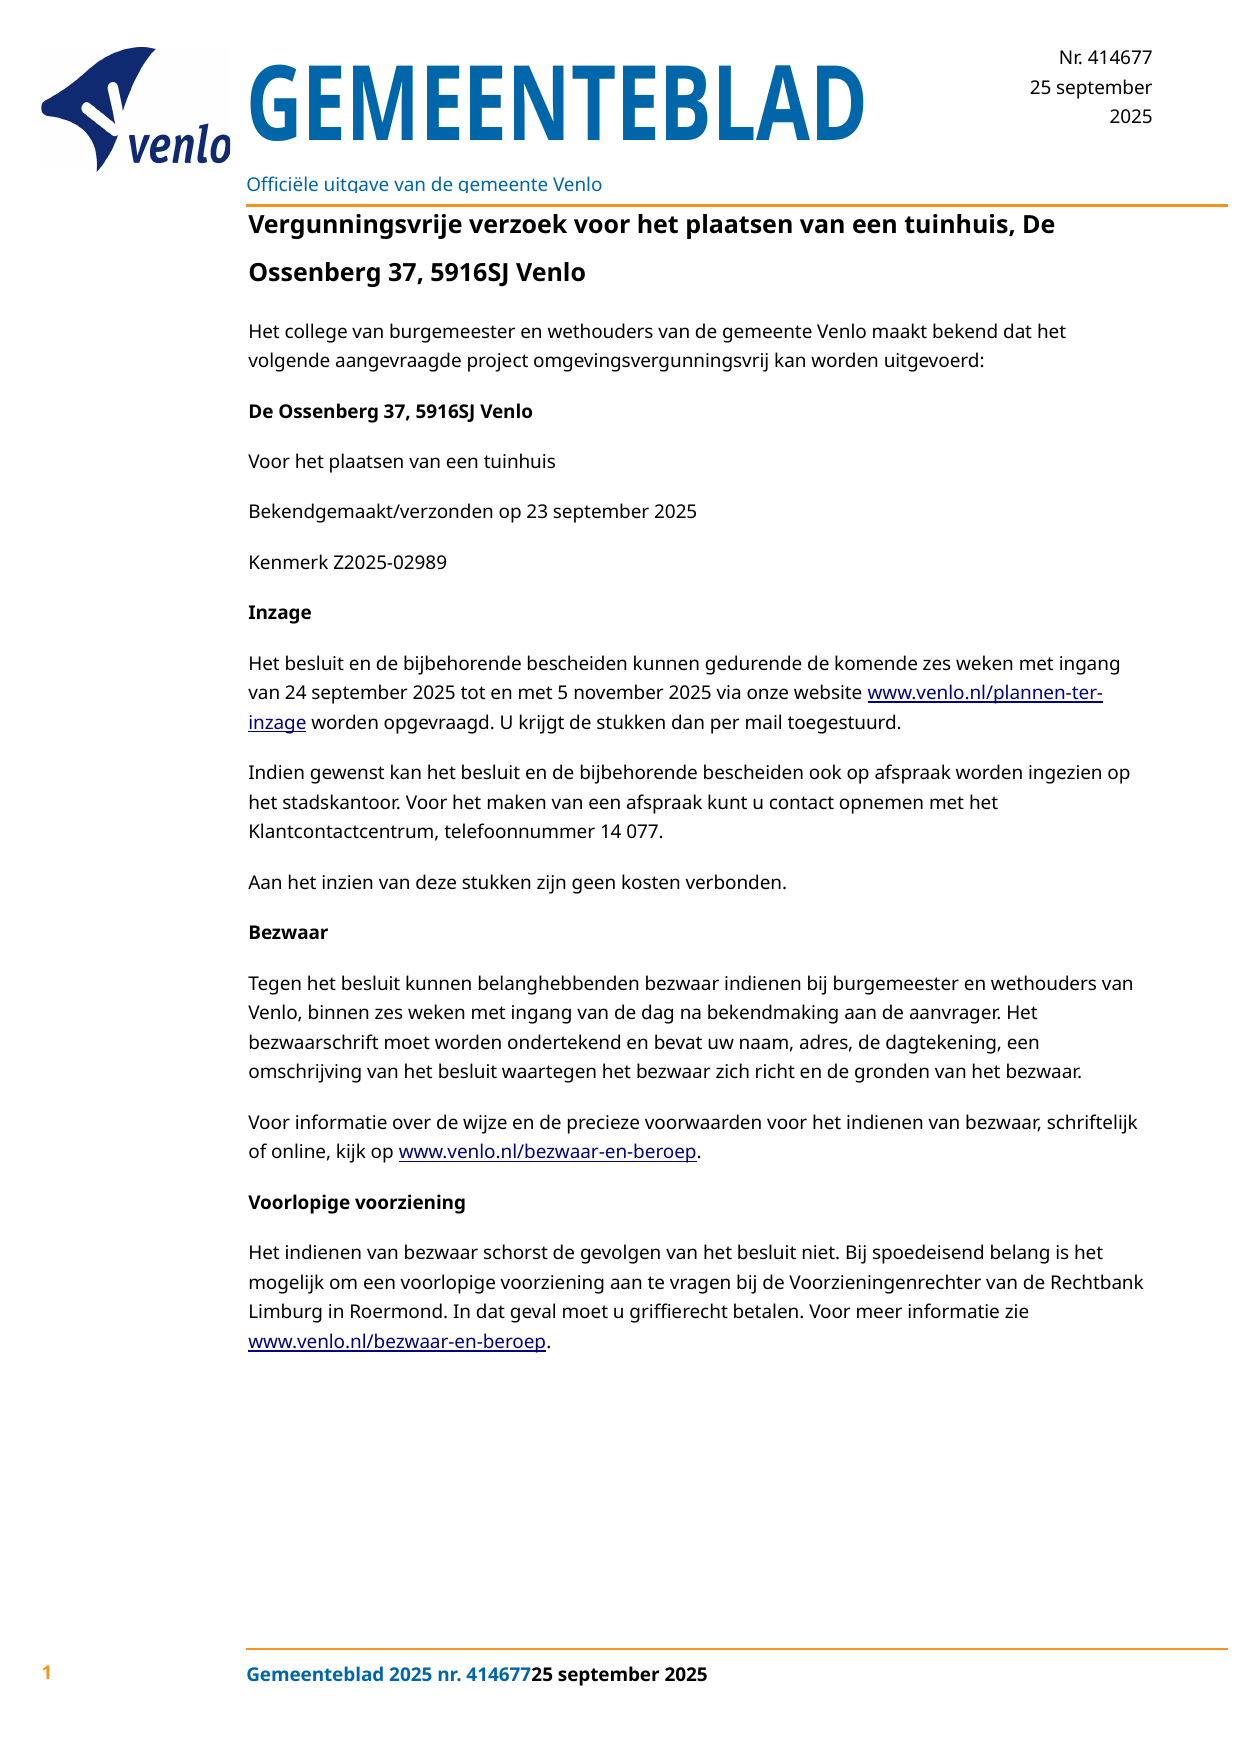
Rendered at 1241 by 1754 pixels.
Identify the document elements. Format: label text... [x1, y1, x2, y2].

text Het college van burgemeester en wethouders van de gemeente Venlo maakt bekend dat het volgende aangevraagde project omgevingsvergunningsvrij kan worden uitgevoerd: [248, 318, 1152, 373]
picture [41, 47, 231, 172]
text Kenmerk Z2025-02989 [248, 549, 1152, 575]
text De Ossenberg 37, 5916SJ Venlo [248, 398, 1152, 424]
text Het indienen van bezwaar schorst de gevolgen van het besluit niet. Bij spoedeisend belang is het mogelijk om een voorlopige voorziening aan te vragen bij de Voorzieningenrechter van de Rechtbank Limburg in Roermond. In dat geval moet u griffierecht betalen. Voor meer informatie zie www.venlo.nl/bezwaar-en-beroep. [248, 1239, 1152, 1354]
text Voorlopige voorziening [248, 1189, 1152, 1215]
text Bekendgemaakt/verzonden op 23 september 2025 [248, 499, 1152, 524]
text Voor het plaatsen van een tuinhuis [248, 448, 1152, 474]
text Inzage [248, 599, 1152, 625]
text Tegen het besluit kunnen belanghebbenden bezwaar indienen bij burgemeester en wethouders van Venlo, binnen zes weken met ingang van de dag na bekendmaking aan de aanvrager. Het bezwaarschrift moet worden ondertekend en bevat uw naam, adres, de dagtekening, een omschrijving van het besluit waartegen het bezwaar zich richt en de gronden van het bezwaar. [248, 970, 1152, 1084]
text Bezwaar [248, 919, 1152, 945]
text Indien gewenst kan het besluit en de bijbehorende bescheiden ook op afspraak worden ingezien op het stadskantoor. Voor het maken van een afspraak kunt u contact opnemen met het Klantcontactcentrum, telefoonnummer 14 077. [248, 759, 1152, 844]
text Het besluit en de bijbehorende bescheiden kunnen gedurende de komende zes weken met ingang van 24 september 2025 tot en met 5 november 2025 via onze website www.venlo.nl/plannen-ter-inzage worden opgevraagd. U krijgt de stukken dan per mail toegestuurd. [248, 650, 1152, 735]
text Voor informatie over de wijze en de precieze voorwaarden voor het indienen van bezwaar, schriftelijk of online, kijk op www.venlo.nl/bezwaar-en-beroep. [248, 1109, 1152, 1164]
text Vergunningsvrije verzoek voor het plaatsen van een tuinhuis, De Ossenberg 37, 5916SJ Venlo [248, 207, 1152, 288]
text Aan het inzien van deze stukken zijn geen kosten verbonden. [248, 869, 1152, 895]
